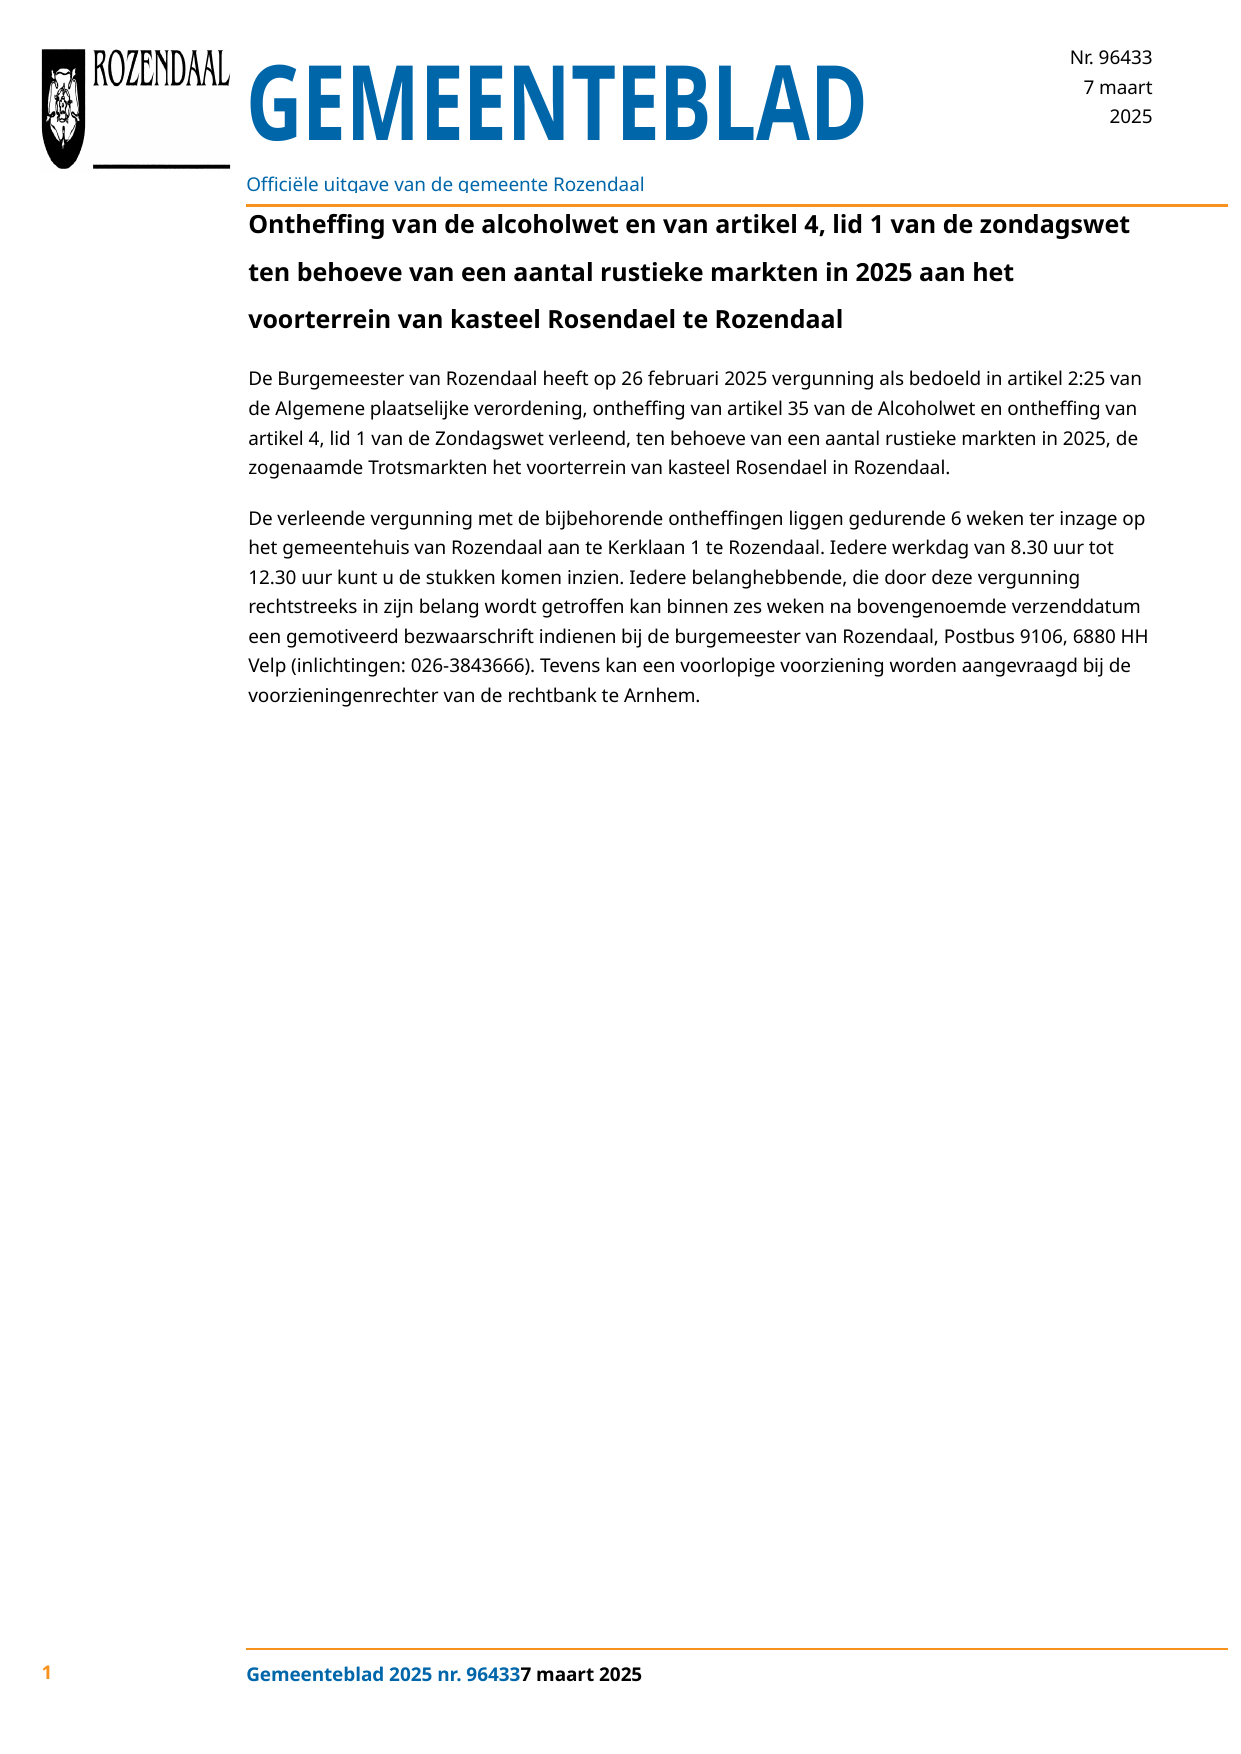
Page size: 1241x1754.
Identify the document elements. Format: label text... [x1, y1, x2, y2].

text De verleende vergunning met de bijbehorende ontheffingen liggen gedurende 6 weken ter inzage op het gemeentehuis van Rozendaal aan te Kerklaan 1 te Rozendaal. Iedere werkdag van 8.30 uur tot 12.30 uur kunt u de stukken komen inzien. Iedere belanghebbende, die door deze vergunning rechtstreeks in zijn belang wordt getroffen kan binnen zes weken na bovengenoemde verzenddatum een gemotiveerd bezwaarschrift indienen bij de burgemeester van Rozendaal, Postbus 9106, 6880 HH Velp (inlichtingen: 026-3843666). Tevens kan een voorlopige voorziening worden aangevraagd bij de voorzieningenrechter van de rechtbank te Arnhem. [248, 505, 1152, 708]
picture [41, 47, 231, 172]
text Ontheffing van de alcoholwet en van artikel 4, lid 1 van de zondagswet ten behoeve van een aantal rustieke markten in 2025 aan het voorterrein van kasteel Rosendael te Rozendaal [248, 207, 1152, 336]
text De Burgemeester van Rozendaal heeft op 26 februari 2025 vergunning als bedoeld in artikel 2:25 van de Algemene plaatselijke verordening, ontheffing van artikel 35 van de Alcoholwet en ontheffing van artikel 4, lid 1 van de Zondagswet verleend, ten behoeve van een aantal rustieke markten in 2025, de zogenaamde Trotsmarkten het voorterrein van kasteel Rosendael in Rozendaal. [248, 366, 1152, 480]
